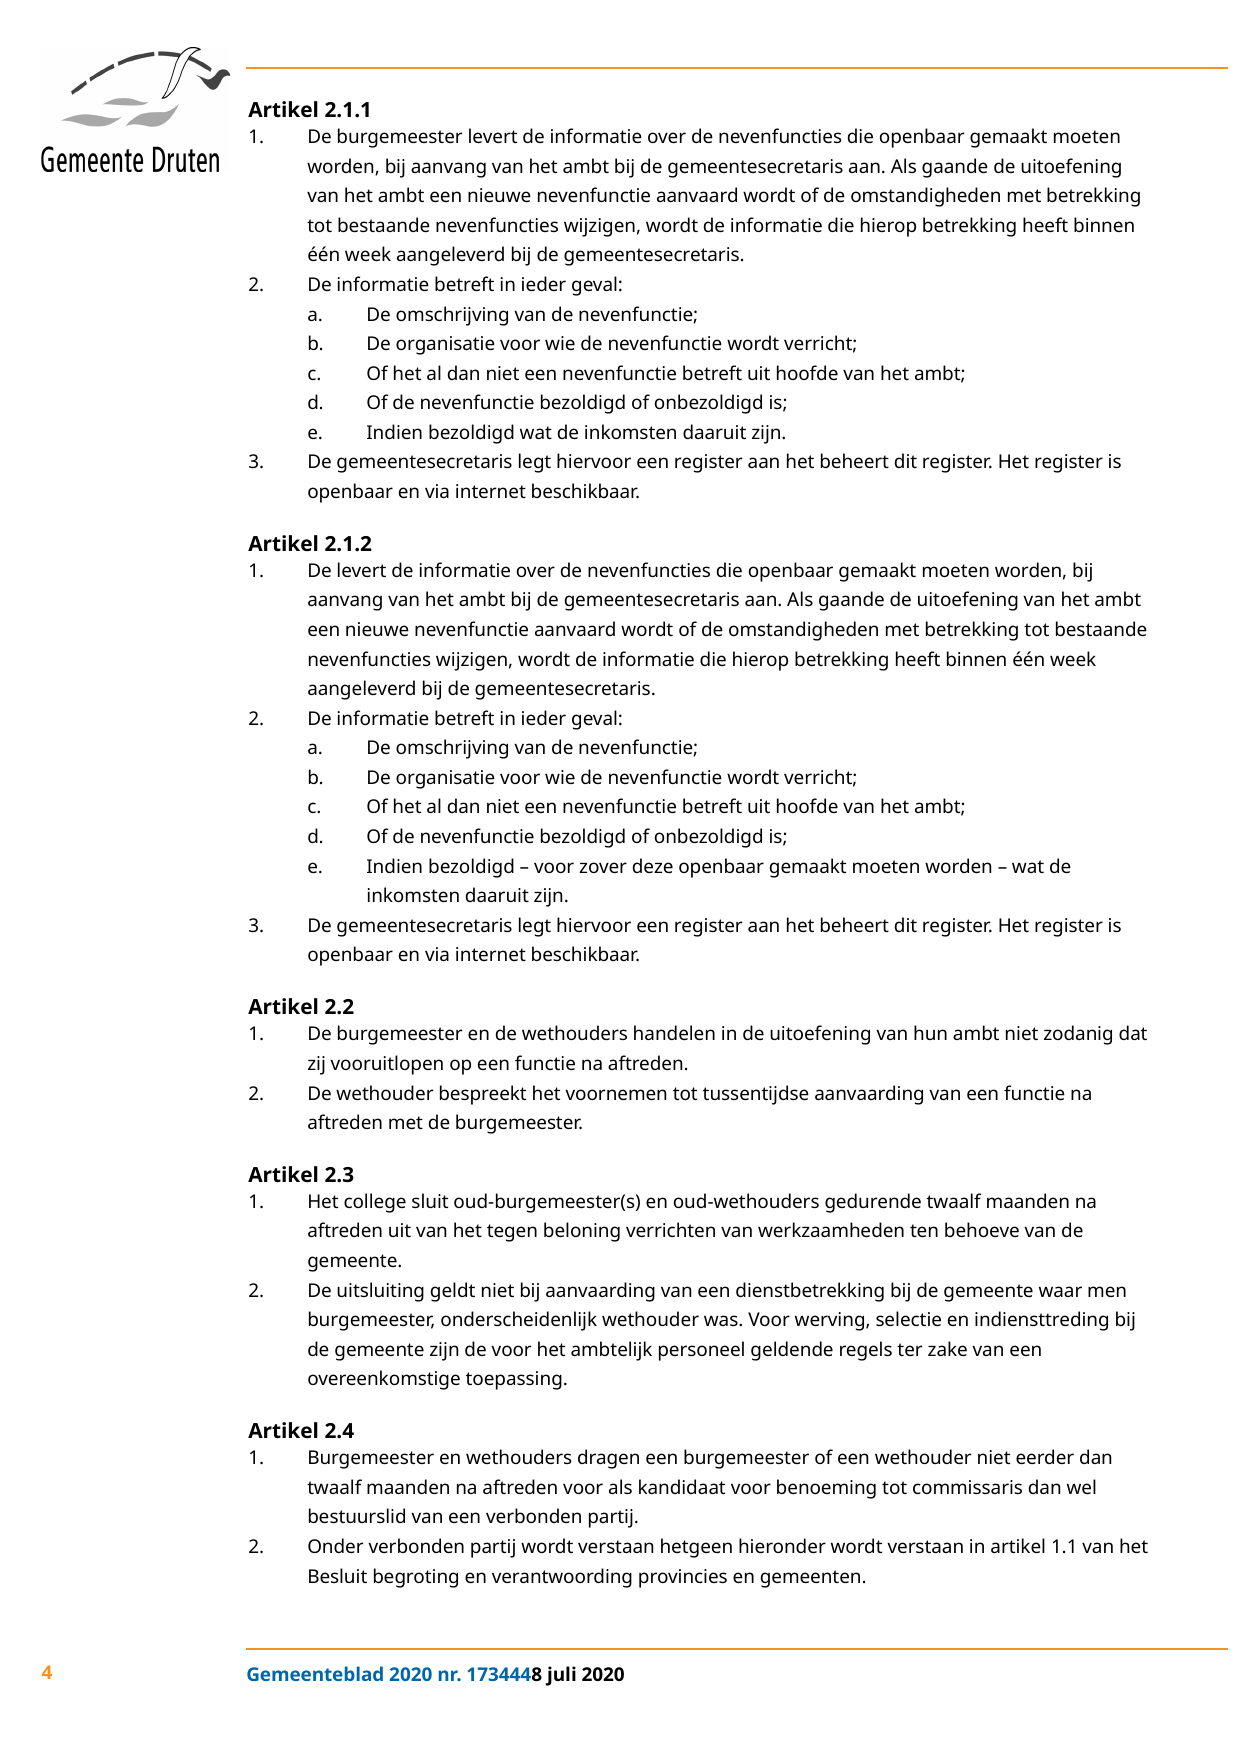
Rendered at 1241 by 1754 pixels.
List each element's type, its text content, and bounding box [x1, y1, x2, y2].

list De omschrijving van de nevenfunctie; [307, 734, 1152, 760]
text Artikel 2.1.2 [248, 529, 1152, 557]
picture [41, 47, 231, 172]
list De gemeentesecretaris legt hiervoor een register aan het beheert dit register. Het register is openbaar en via internet beschikbaar. [248, 449, 1152, 504]
list De uitsluiting geldt niet bij aanvaarding van een dienstbetrekking bij de gemeente waar men burgemeester, onderscheidenlijk wethouder was. Voor werving, selectie en indiensttreding bij de gemeente zijn de voor het ambtelijk personeel geldende regels ter zake van een overeenkomstige toepassing. [248, 1277, 1152, 1391]
list De wethouder bespreekt het voornemen tot tussentijdse aanvaarding van een functie na aftreden met de burgemeester. [248, 1080, 1152, 1135]
list Of de nevenfunctie bezoldigd of onbezoldigd is; [307, 389, 1152, 415]
text Artikel 2.1.1 [248, 95, 1152, 123]
list De organisatie voor wie de nevenfunctie wordt verricht; [307, 764, 1152, 790]
list De burgemeester levert de informatie over de nevenfuncties die openbaar gemaakt moeten worden, bij aanvang van het ambt bij de gemeentesecretaris aan. Als gaande de uitoefening van het ambt een nieuwe nevenfunctie aanvaard wordt of de omstandigheden met betrekking tot bestaande nevenfuncties wijzigen, wordt de informatie die hierop betrekking heeft binnen één week aangeleverd bij de gemeentesecretaris. [248, 123, 1152, 267]
list De organisatie voor wie de nevenfunctie wordt verricht; [307, 330, 1152, 356]
list Indien bezoldigd – voor zover deze openbaar gemaakt moeten worden – wat de inkomsten daaruit zijn. [307, 853, 1152, 908]
list Indien bezoldigd wat de inkomsten daaruit zijn. [307, 419, 1152, 445]
list Burgemeester en wethouders dragen een burgemeester of een wethouder niet eerder dan twaalf maanden na aftreden voor als kandidaat voor benoeming tot commissaris dan wel bestuurslid van een verbonden partij. [248, 1444, 1152, 1529]
list De informatie betreft in ieder geval: [248, 271, 1152, 297]
list De informatie betreft in ieder geval: [248, 705, 1152, 731]
list De burgemeester en de wethouders handelen in de uitoefening van hun ambt niet zodanig dat zij vooruitlopen op een functie na aftreden. [248, 1021, 1152, 1076]
list De gemeentesecretaris legt hiervoor een register aan het beheert dit register. Het register is openbaar en via internet beschikbaar. [248, 912, 1152, 967]
list De levert de informatie over de nevenfuncties die openbaar gemaakt moeten worden, bij aanvang van het ambt bij de gemeentesecretaris aan. Als gaande de uitoefening van het ambt een nieuwe nevenfunctie aanvaard wordt of de omstandigheden met betrekking tot bestaande nevenfuncties wijzigen, wordt de informatie die hierop betrekking heeft binnen één week aangeleverd bij de gemeentesecretaris. [248, 557, 1152, 701]
list Of het al dan niet een nevenfunctie betreft uit hoofde van het ambt; [307, 360, 1152, 386]
list Of het al dan niet een nevenfunctie betreft uit hoofde van het ambt; [307, 794, 1152, 819]
text Artikel 2.3 [248, 1160, 1152, 1188]
text Artikel 2.4 [248, 1416, 1152, 1444]
list Het college sluit oud-burgemeester(s) en oud-wethouders gedurende twaalf maanden na aftreden uit van het tegen beloning verrichten van werkzaamheden ten behoeve van de gemeente. [248, 1188, 1152, 1273]
text Artikel 2.2 [248, 992, 1152, 1021]
list De omschrijving van de nevenfunctie; [307, 301, 1152, 326]
list Onder verbonden partij wordt verstaan hetgeen hieronder wordt verstaan in artikel 1.1 van het Besluit begroting en verantwoording provincies en gemeenten. [248, 1533, 1152, 1588]
list Of de nevenfunctie bezoldigd of onbezoldigd is; [307, 823, 1152, 849]
